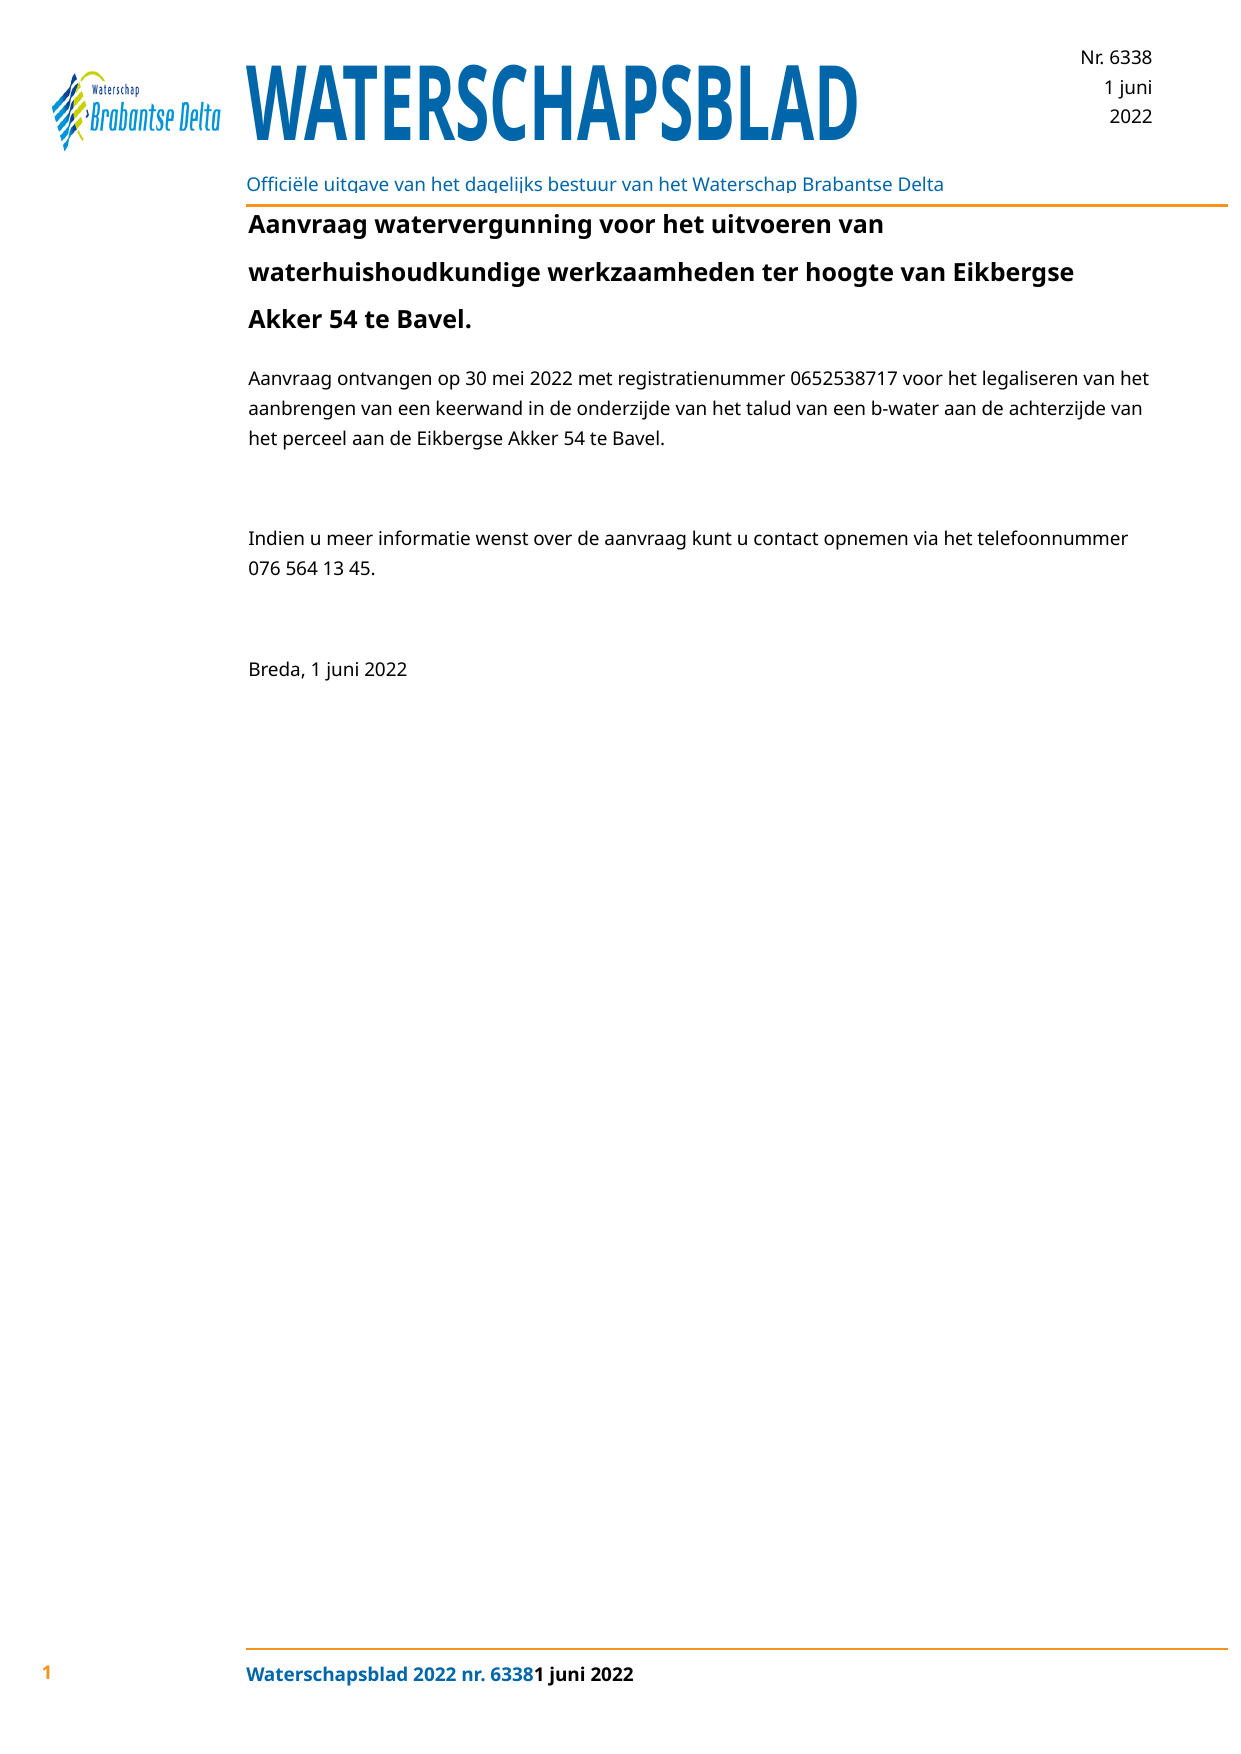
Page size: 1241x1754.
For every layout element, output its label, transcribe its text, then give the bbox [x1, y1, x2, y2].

picture [41, 47, 231, 172]
text Breda, 1 juni 2022 [248, 656, 1152, 682]
text Aanvraag ontvangen op 30 mei 2022 met registratienummer 0652538717 voor het legaliseren van het aanbrengen van een keerwand in de onderzijde van het talud van een b-water aan de achterzijde van het perceel aan de Eikbergse Akker 54 te Bavel. [248, 366, 1152, 450]
text Indien u meer informatie wenst over de aanvraag kunt u contact opnemen via het telefoonnummer 076 564 13 45. [248, 526, 1152, 581]
text Aanvraag watervergunning voor het uitvoeren van waterhuishoudkundige werkzaamheden ter hoogte van Eikbergse Akker 54 te Bavel. [248, 207, 1152, 336]
